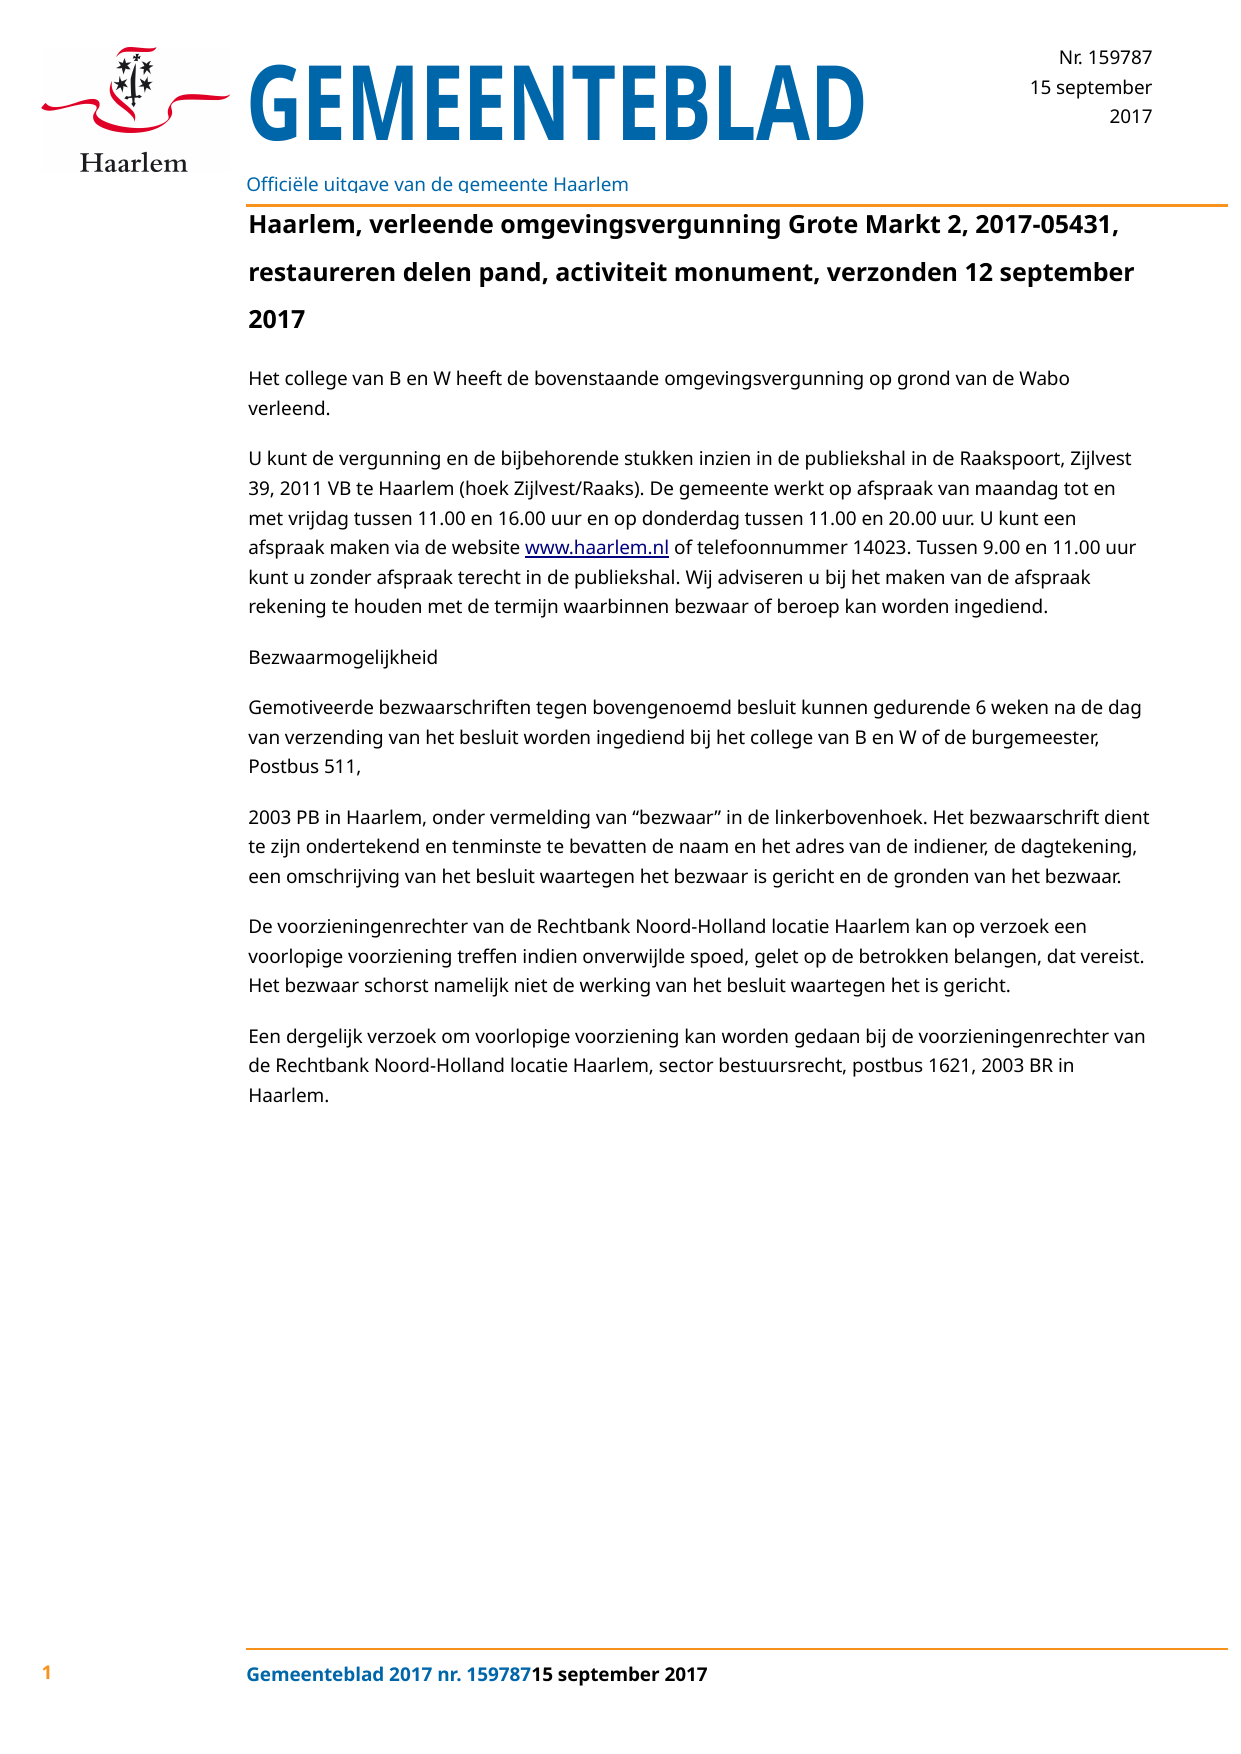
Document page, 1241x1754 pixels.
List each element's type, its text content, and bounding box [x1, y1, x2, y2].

text De voorzieningenrechter van de Rechtbank Noord-Holland locatie Haarlem kan op verzoek een voorlopige voorziening treffen indien onverwijlde spoed, gelet op de betrokken belangen, dat vereist. Het bezwaar schorst namelijk niet de werking van het besluit waartegen het is gericht. [248, 913, 1152, 998]
text Haarlem, verleende omgevingsvergunning Grote Markt 2, 2017-05431, restaureren delen pand, activiteit monument, verzonden 12 september 2017 [248, 207, 1152, 336]
text Het college van B en W heeft de bovenstaande omgevingsvergunning op grond van de Wabo verleend. [248, 366, 1152, 421]
text U kunt de vergunning en de bijbehorende stukken inzien in de publiekshal in de Raakspoort, Zijlvest 39, 2011 VB te Haarlem (hoek Zijlvest/Raaks). De gemeente werkt op afspraak van maandag tot en met vrijdag tussen 11.00 en 16.00 uur en op donderdag tussen 11.00 en 20.00 uur. U kunt een afspraak maken via de website www.haarlem.nl of telefoonnummer 14023. Tussen 9.00 en 11.00 uur kunt u zonder afspraak terecht in de publiekshal. Wij adviseren u bij het maken van de afspraak rekening te houden met de termijn waarbinnen bezwaar of beroep kan worden ingediend. [248, 446, 1152, 619]
text Bezwaarmogelijkheid [248, 644, 1152, 669]
text Gemotiveerde bezwaarschriften tegen bovengenoemd besluit kunnen gedurende 6 weken na de dag van verzending van het besluit worden ingediend bij het college van B en W of de burgemeester, Postbus 511, [248, 694, 1152, 779]
text Een dergelijk verzoek om voorlopige voorziening kan worden gedaan bij de voorzieningenrechter van de Rechtbank Noord-Holland locatie Haarlem, sector bestuursrecht, postbus 1621, 2003 BR in Haarlem. [248, 1023, 1152, 1108]
text 2003 PB in Haarlem, onder vermelding van “bezwaar” in de linkerbovenhoek. Het bezwaarschrift dient te zijn ondertekend en tenminste te bevatten de naam en het adres van de indiener, de dagtekening, een omschrijving van het besluit waartegen het bezwaar is gericht en de gronden van het bezwaar. [248, 804, 1152, 889]
picture [41, 47, 231, 172]
